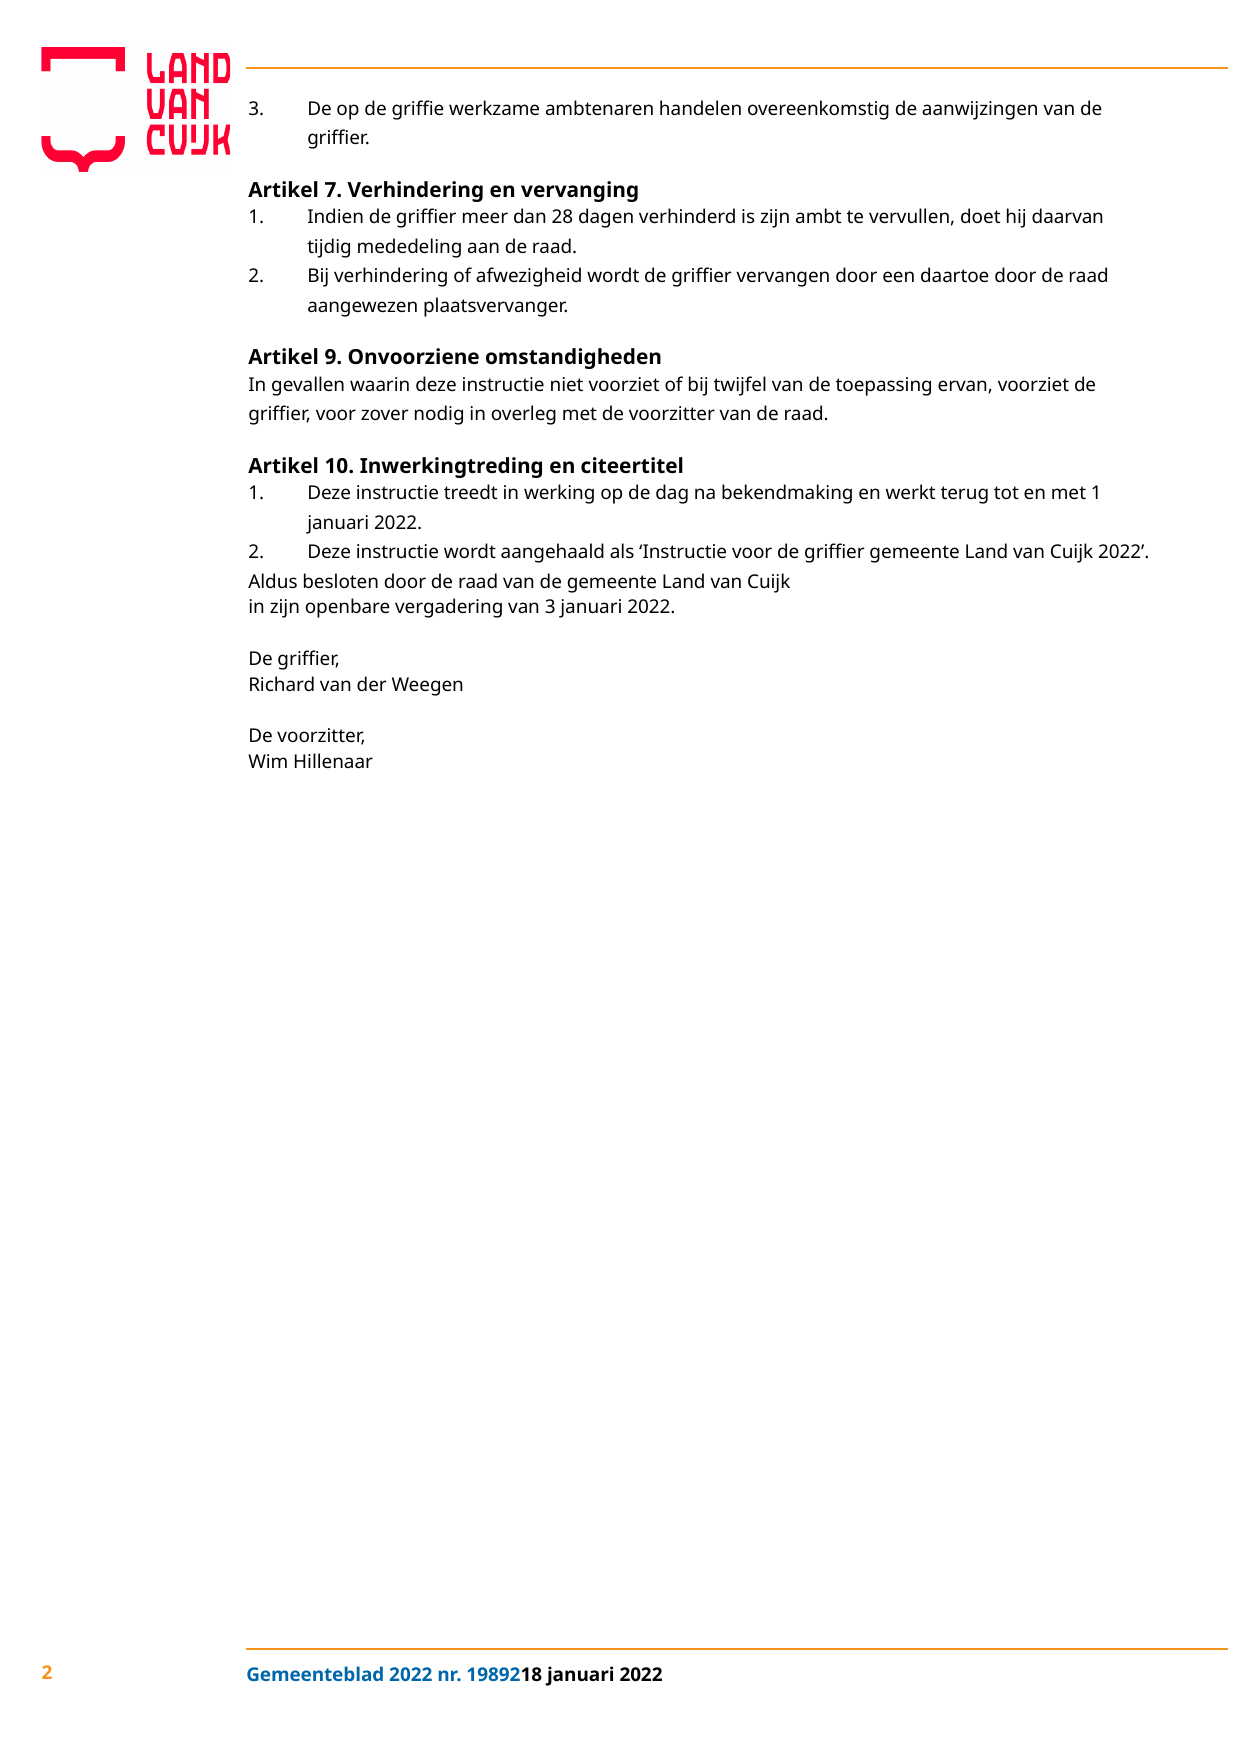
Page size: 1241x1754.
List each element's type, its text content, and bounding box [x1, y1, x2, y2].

list De op de griffie werkzame ambtenaren handelen overeenkomstig de aanwijzingen van de griffier. [248, 95, 1152, 150]
list Deze instructie wordt aangehaald als ‘Instructie voor de griffier gemeente Land van Cuijk 2022’. [248, 538, 1152, 564]
text Aldus besloten door de raad van de gemeente Land van Cuijk [248, 568, 1152, 594]
text De griffier, [248, 645, 1152, 671]
text Artikel 9. Onvoorziene omstandigheden [248, 342, 1152, 371]
text in zijn openbare vergadering van 3 januari 2022. [248, 594, 1152, 619]
text In gevallen waarin deze instructie niet voorziet of bij twijfel van de toepassing ervan, voorziet de griffier, voor zover nodig in overleg met de voorzitter van de raad. [248, 371, 1152, 426]
text De voorzitter, [248, 722, 1152, 748]
list Bij verhindering of afwezigheid wordt de griffier vervangen door een daartoe door de raad aangewezen plaatsvervanger. [248, 262, 1152, 318]
list Indien de griffier meer dan 28 dagen verhinderd is zijn ambt te vervullen, doet hij daarvan tijdig mededeling aan de raad. [248, 203, 1152, 258]
text Artikel 10. Inwerkingtreding en citeertitel [248, 451, 1152, 479]
text Richard van der Weegen [248, 671, 1152, 697]
picture [41, 47, 231, 172]
list Deze instructie treedt in werking op de dag na bekendmaking en werkt terug tot en met 1 januari 2022. [248, 479, 1152, 534]
text Artikel 7. Verhindering en vervanging [248, 175, 1152, 203]
text Wim Hillenaar [248, 748, 1152, 774]
